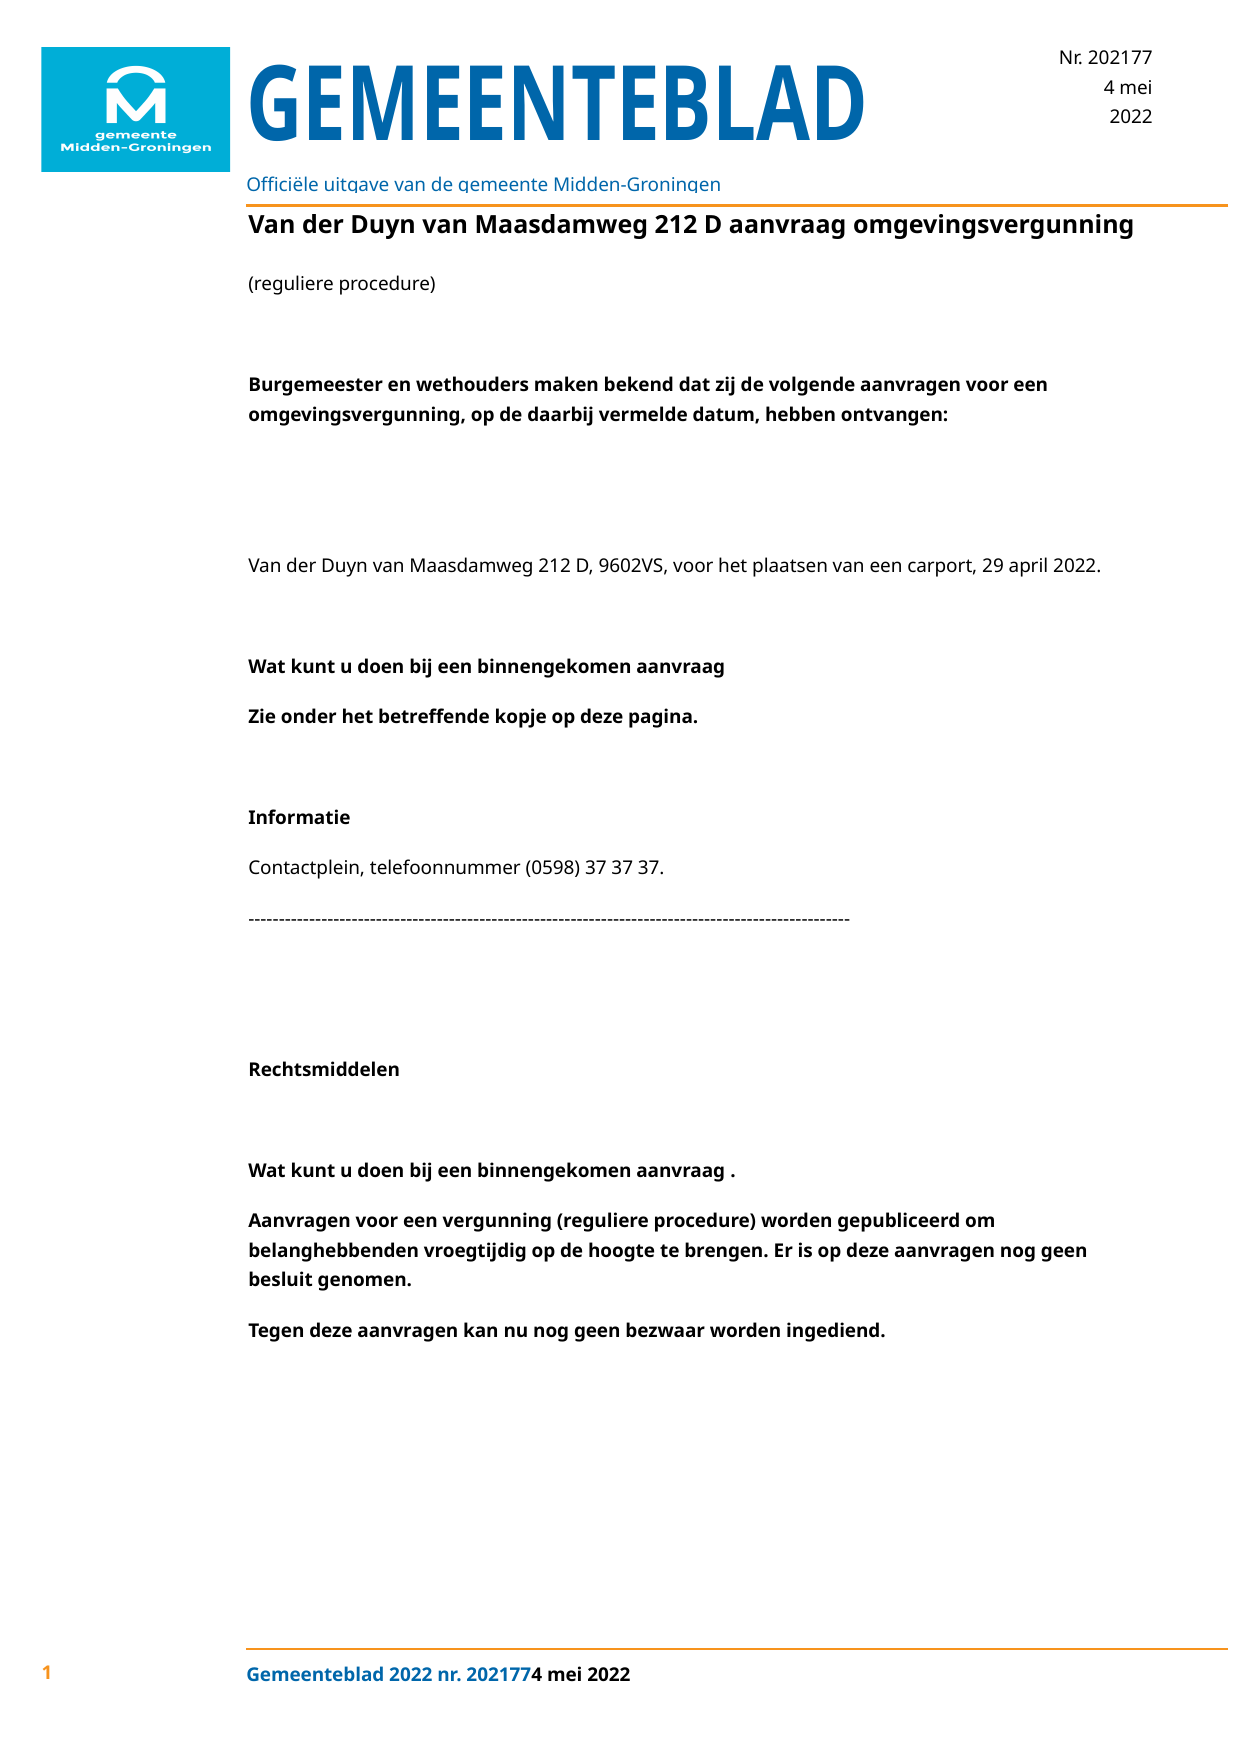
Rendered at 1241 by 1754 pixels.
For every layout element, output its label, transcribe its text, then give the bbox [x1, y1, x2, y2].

picture [108, 66, 164, 82]
text Wat kunt u doen bij een binnengekomen aanvraag . [248, 1157, 1152, 1183]
text Tegen deze aanvragen kan nu nog geen bezwaar worden ingediend. [248, 1317, 1152, 1343]
text Zie onder het betreffende kopje op deze pagina. [248, 703, 1152, 729]
text Rechtsmiddelen [248, 1056, 1152, 1082]
text (reguliere procedure) [248, 270, 1152, 296]
text Informatie [248, 804, 1152, 830]
text Contactplein, telefoonnummer (0598) 37 37 37. [248, 854, 1152, 880]
text Burgemeester en wethouders maken bekend dat zij de volgende aanvragen voor een omgevingsvergunning, op de daarbij vermelde datum, hebben ontvangen: [248, 371, 1152, 426]
text Aanvragen voor een vergunning (reguliere procedure) worden gepubliceerd om belanghebbenden vroegtijdig op de hoogte te brengen. Er is op deze aanvragen nog geen besluit genomen. [248, 1207, 1152, 1292]
text Wat kunt u doen bij een binnengekomen aanvraag [248, 653, 1152, 678]
picture [107, 89, 165, 122]
text Van der Duyn van Maasdamweg 212 D aanvraag omgevingsvergunning [248, 207, 1152, 241]
text --------------------------------------------------------------------------------------------------- [248, 905, 1152, 931]
picture [184, 146, 190, 153]
text Van der Duyn van Maasdamweg 212 D, 9602VS, voor het plaatsen van een carport, 29 april 2022. [248, 552, 1152, 578]
